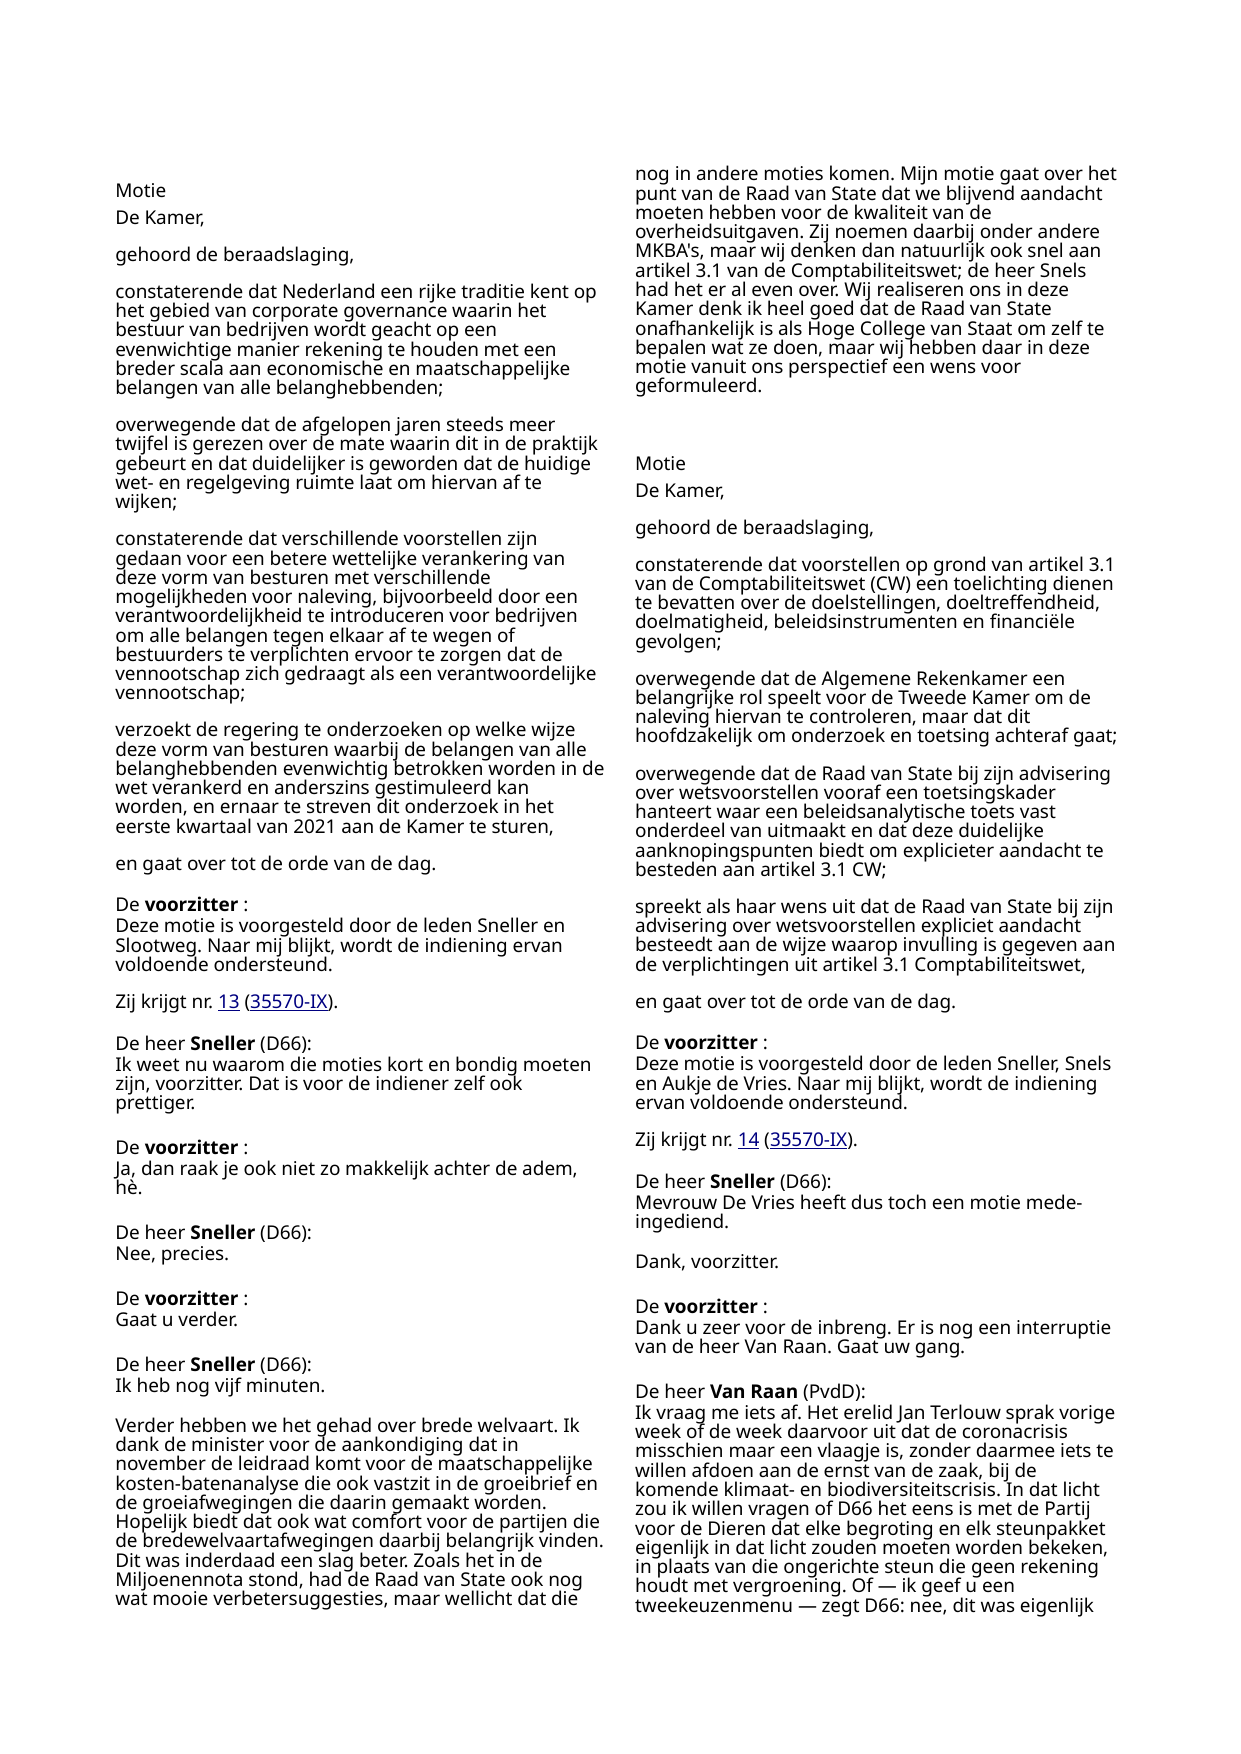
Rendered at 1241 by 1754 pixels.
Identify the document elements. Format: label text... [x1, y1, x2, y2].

text De heer Sneller (D66): [115, 1219, 605, 1245]
text overwegende dat de Raad van State bij zijn advisering over wetsvoorstellen vooraf een toetsingskader hanteert waar een beleidsanalytische toets vast onderdeel van uitmaakt en dat deze duidelijke aanknopingspunten biedt om explicieter aandacht te besteden aan artikel 3.1 CW; [635, 764, 1125, 880]
text nog in andere moties komen. Mijn motie gaat over het punt van de Raad van State dat we blijvend aandacht moeten hebben voor de kwaliteit van de overheidsuitgaven. Zij noemen daarbij onder andere MKBA's, maar wij denken dan natuurlijk ook snel aan artikel 3.1 van de Comptabiliteitswet; de heer Snels had het er al even over. Wij realiseren ons in deze Kamer denk ik heel goed dat de Raad van State onafhankelijk is als Hoge College van Staat om zelf te bepalen wat ze doen, maar wij hebben daar in deze motie vanuit ons perspectief een wens voor geformuleerd. [635, 165, 1125, 397]
text Deze motie is voorgesteld door de leden Sneller, Snels en Aukje de Vries. Naar mij blijkt, wordt de indiening ervan voldoende ondersteund. [635, 1055, 1125, 1113]
text gehoord de beraadslaging, [115, 246, 605, 265]
text overwegende dat de afgelopen jaren steeds meer twijfel is gerezen over de mate waarin dit in de praktijk gebeurt en dat duidelijker is geworden dat de huidige wet- en regelgeving ruimte laat om hiervan af te wijken; [115, 416, 605, 512]
text constaterende dat Nederland een rijke traditie kent op het gebied van corporate governance waarin het bestuur van bedrijven wordt geacht op een evenwichtige manier rekening te houden met een breder scala aan economische en maatschappelijke belangen van alle belanghebbenden; [115, 283, 605, 398]
text Gaat u verder. [115, 1311, 605, 1330]
text Dank, voorzitter. [635, 1253, 1125, 1272]
text en gaat over tot de orde van de dag. [635, 993, 1125, 1012]
text constaterende dat voorstellen op grond van artikel 3.1 van de Comptabiliteitswet (CW) een toelichting dienen te bevatten over de doelstellingen, doeltreffendheid, doelmatigheid, beleidsinstrumenten en financiële gevolgen; [635, 556, 1125, 652]
text De voorzitter : [635, 1293, 1125, 1319]
text Motie [115, 177, 605, 203]
text De heer Sneller (D66): [635, 1168, 1125, 1194]
text De voorzitter : [115, 1134, 605, 1160]
text De voorzitter : [115, 892, 605, 917]
text Ja, dan raak je ook niet zo makkelijk achter de adem, hè. [115, 1160, 605, 1199]
text Verder hebben we het gehad over brede welvaart. Ik dank de minister voor de aankondiging dat in november de leidraad komt voor de maatschappelijke kosten-batenanalyse die ook vastzit in de groeibrief en de groeiafwegingen die daarin gemaakt worden. Hopelijk biedt dat ook wat comfort voor de partijen die de bredewelvaartafwegingen daarbij belangrijk vinden. Dit was inderdaad een slag beter. Zoals het in de Miljoenennota stond, had de Raad van State ook nog wat mooie verbetersuggesties, maar wellicht dat die [115, 1417, 605, 1609]
text Ik vraag me iets af. Het erelid Jan Terlouw sprak vorige week of de week daarvoor uit dat de coronacrisis misschien maar een vlaagje is, zonder daarmee iets te willen afdoen aan de ernst van de zaak, bij de komende klimaat- en biodiversiteitscrisis. In dat licht zou ik willen vragen of D66 het eens is met de Partij voor de Dieren dat elke begroting en elk steunpakket eigenlijk in dat licht zouden moeten worden bekeken, in plaats van die ongerichte steun die geen rekening houdt met vergroening. Of — ik geef u een tweekeuzenmenu — zegt D66: nee, dit was eigenlijk [635, 1404, 1125, 1616]
text Zij krijgt nr. 14 (35570-IX). [635, 1131, 1125, 1150]
text De heer Sneller (D66): [115, 1351, 605, 1377]
text gehoord de beraadslaging, [635, 519, 1125, 538]
text De voorzitter : [115, 1285, 605, 1311]
text Deze motie is voorgesteld door de leden Sneller en Slootweg. Naar mij blijkt, wordt de indiening ervan voldoende ondersteund. [115, 917, 605, 975]
text Nee, precies. [115, 1245, 605, 1264]
text overwegende dat de Algemene Rekenkamer een belangrijke rol speelt voor de Tweede Kamer om de naleving hiervan te controleren, maar dat dit hoofdzakelijk om onderzoek en toetsing achteraf gaat; [635, 670, 1125, 747]
text Zij krijgt nr. 13 (35570-IX). [115, 993, 605, 1012]
text verzoekt de regering te onderzoeken op welke wijze deze vorm van besturen waarbij de belangen van alle belanghebbenden evenwichtig betrokken worden in de wet verankerd en anderszins gestimuleerd kan worden, en ernaar te streven dit onderzoek in het eerste kwartaal van 2021 aan de Kamer te sturen, [115, 721, 605, 837]
text constaterende dat verschillende voorstellen zijn gedaan voor een betere wettelijke verankering van deze vorm van besturen met verschillende mogelijkheden voor naleving, bijvoorbeeld door een verantwoordelijkheid te introduceren voor bedrijven om alle belangen tegen elkaar af te wegen of bestuurders te verplichten ervoor te zorgen dat de vennootschap zich gedraagt als een verantwoordelijke vennootschap; [115, 530, 605, 704]
text De Kamer, [115, 209, 605, 228]
text De voorzitter : [635, 1029, 1125, 1055]
text De Kamer, [635, 482, 1125, 501]
text Ik weet nu waarom die moties kort en bondig moeten zijn, voorzitter. Dat is voor de indiener zelf ook prettiger. [115, 1056, 605, 1113]
text Dank u zeer voor de inbreng. Er is nog een interruptie van de heer Van Raan. Gaat uw gang. [635, 1319, 1125, 1357]
text De heer Sneller (D66): [115, 1030, 605, 1056]
text Ik heb nog vijf minuten. [115, 1377, 605, 1396]
text Mevrouw De Vries heeft dus toch een motie mede-ingediend. [635, 1194, 1125, 1232]
text spreekt als haar wens uit dat de Raad van State bij zijn advisering over wetsvoorstellen expliciet aandacht besteedt aan de wijze waarop invulling is gegeven aan de verplichtingen uit artikel 3.1 Comptabiliteitswet, [635, 898, 1125, 975]
text en gaat over tot de orde van de dag. [115, 855, 605, 874]
text De heer Van Raan (PvdD): [635, 1378, 1125, 1404]
text Motie [635, 450, 1125, 476]
